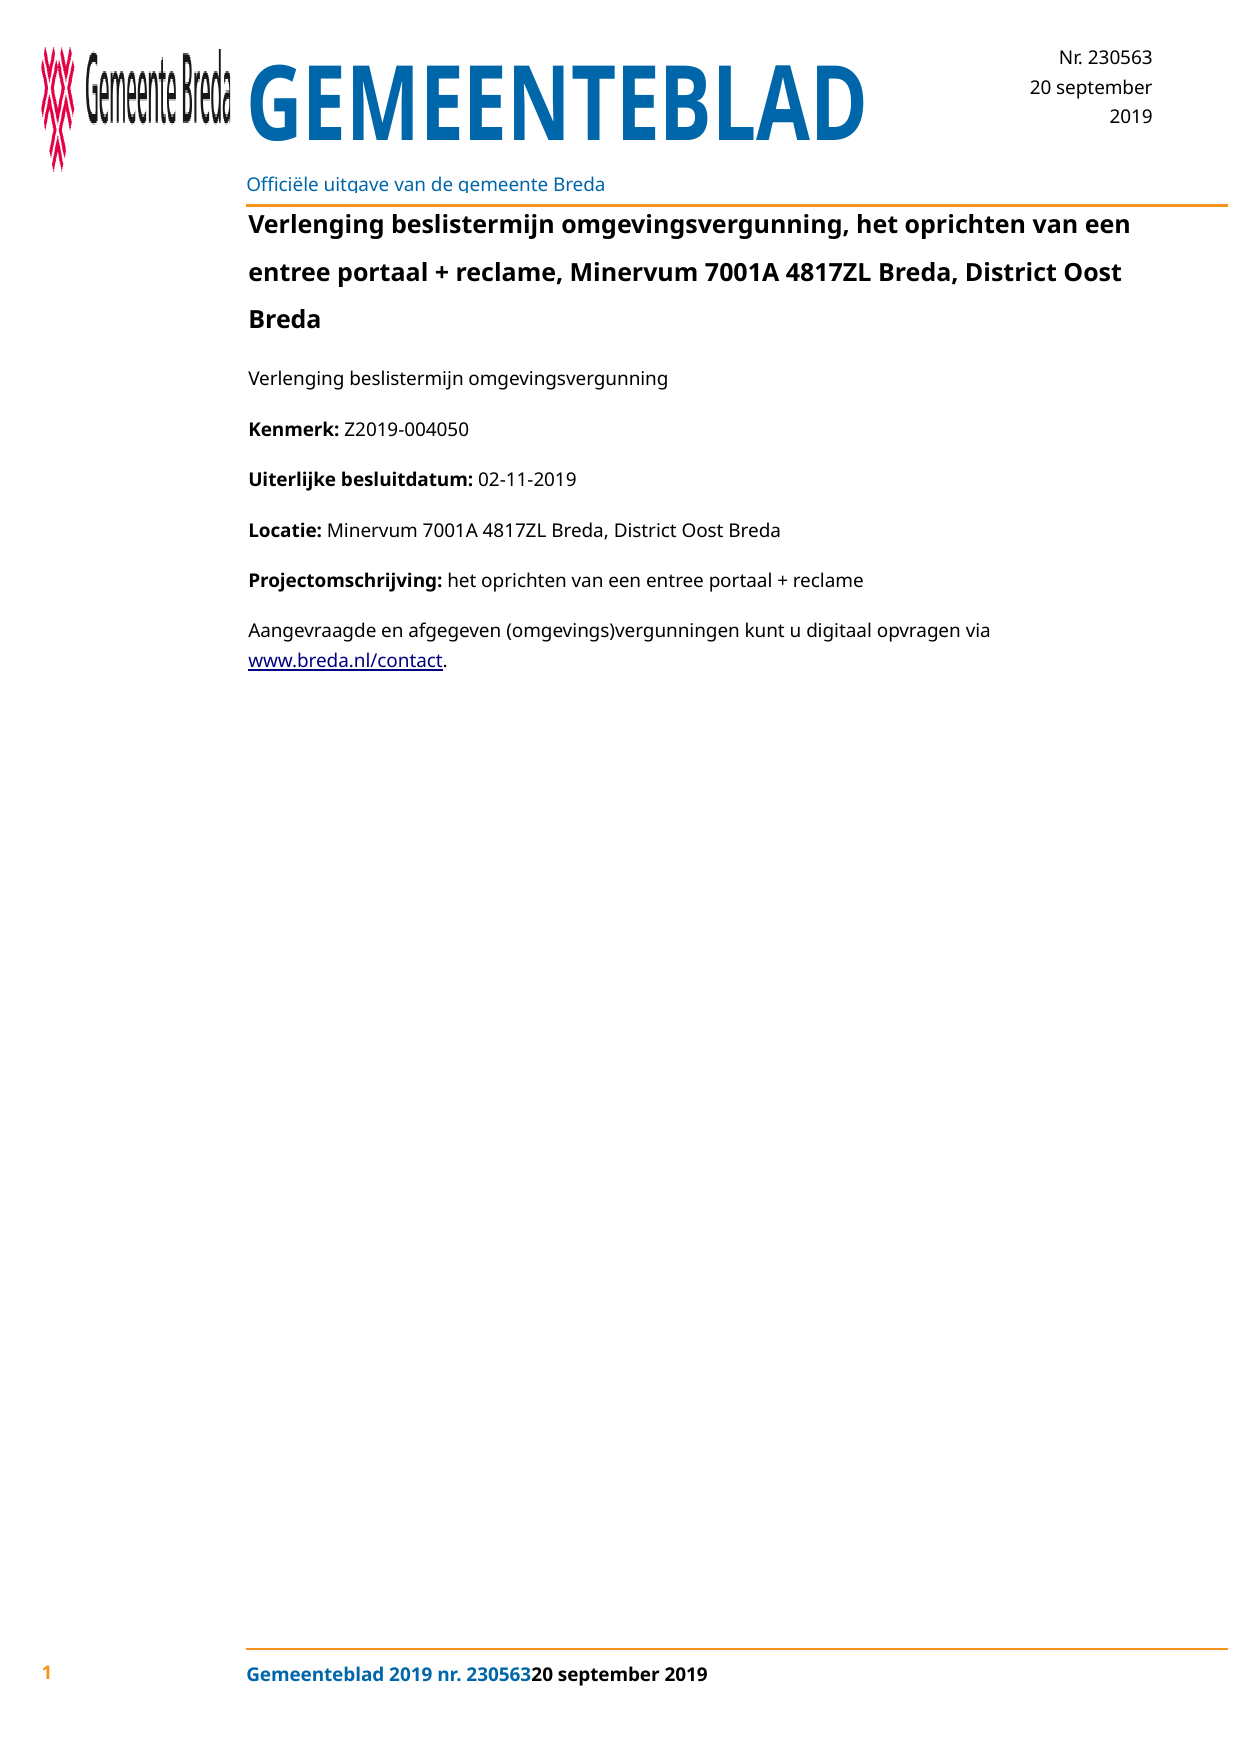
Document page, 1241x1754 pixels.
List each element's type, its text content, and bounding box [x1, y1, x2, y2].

text Verlenging beslistermijn omgevingsvergunning, het oprichten van een entree portaal + reclame, Minervum 7001A 4817ZL Breda, District Oost Breda [248, 207, 1152, 336]
text Verlenging beslistermijn omgevingsvergunning [248, 366, 1152, 391]
text Aangevraagde en afgegeven (omgevings)vergunningen kunt u digitaal opvragen via www.breda.nl/contact. [248, 618, 1152, 673]
text Projectomschrijving: het oprichten van een entree portaal + reclame [248, 567, 1152, 593]
picture [41, 47, 231, 172]
text Uiterlijke besluitdatum: 02-11-2019 [248, 466, 1152, 492]
text Locatie: Minervum 7001A 4817ZL Breda, District Oost Breda [248, 517, 1152, 542]
text Kenmerk: Z2019-004050 [248, 416, 1152, 442]
